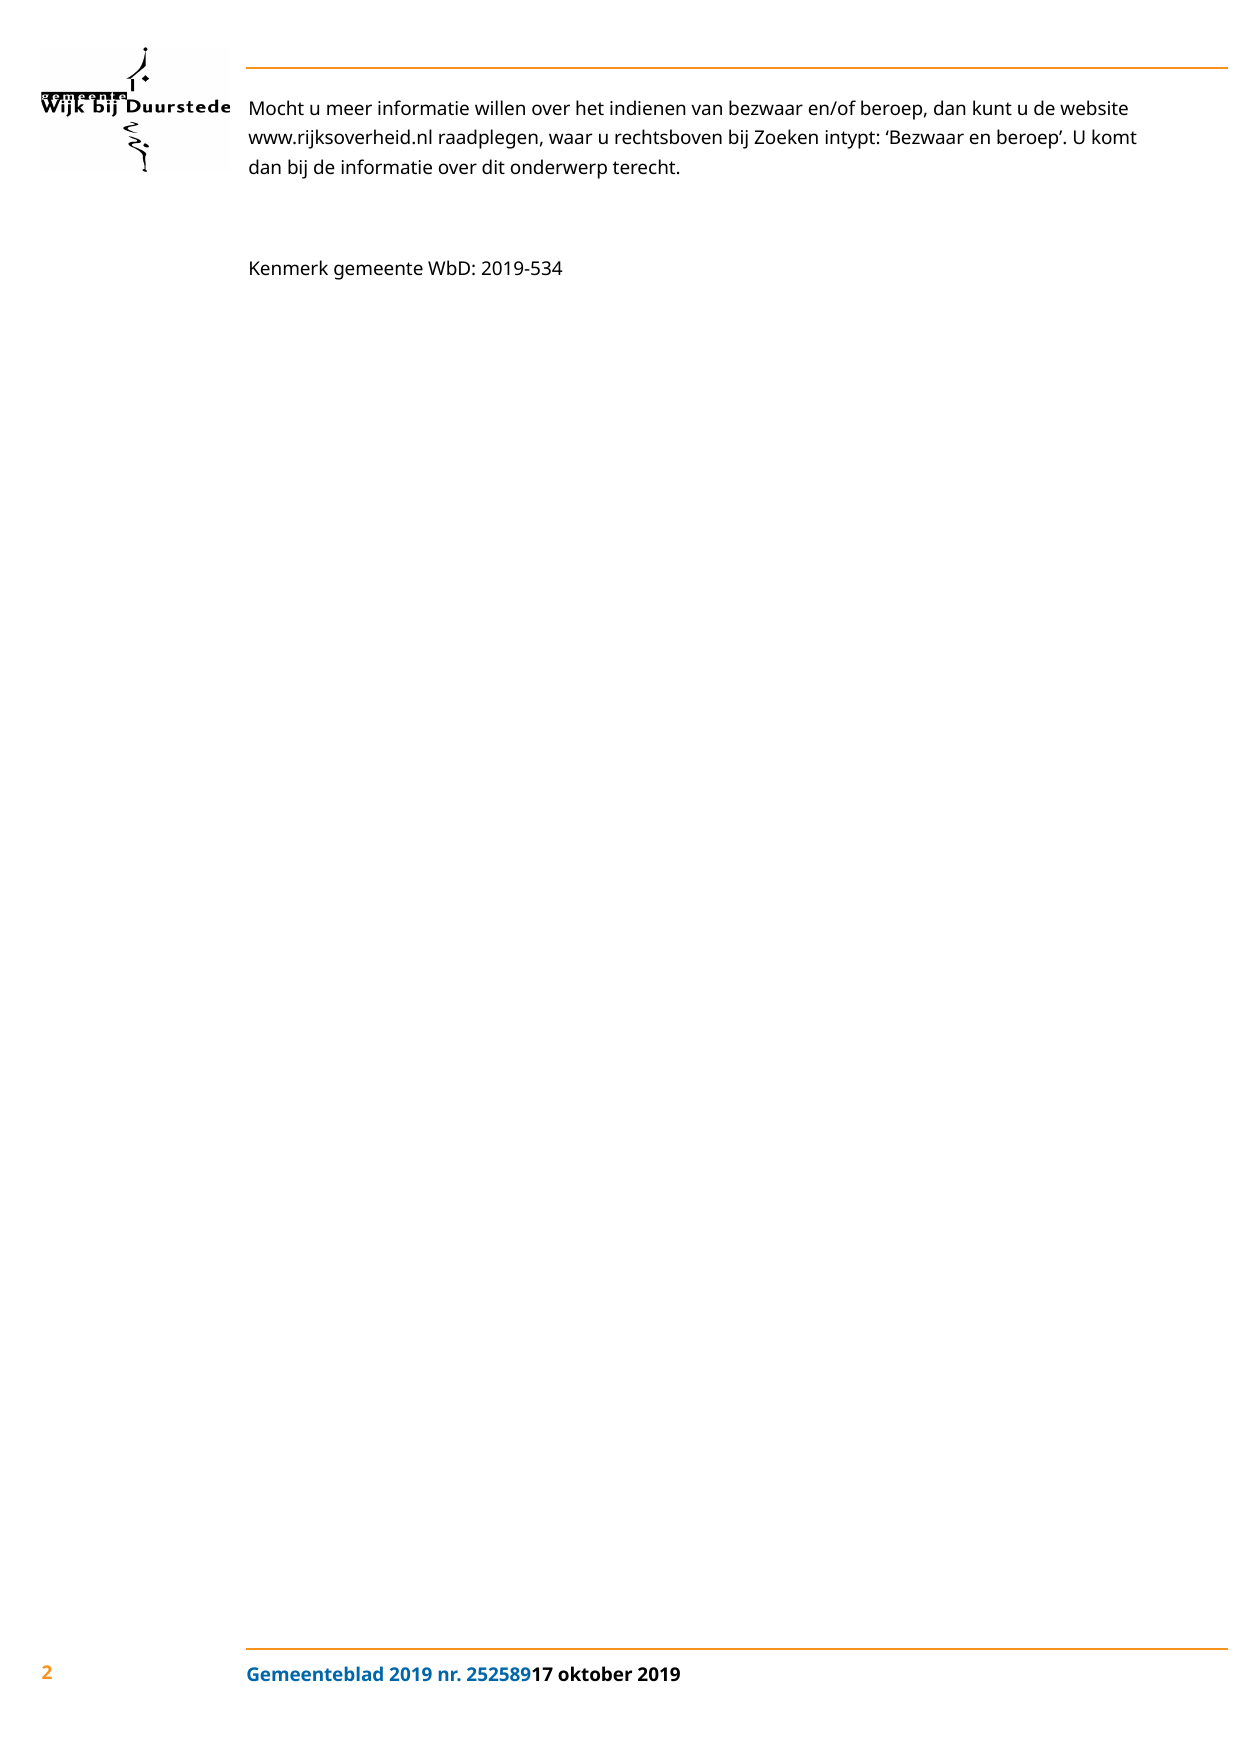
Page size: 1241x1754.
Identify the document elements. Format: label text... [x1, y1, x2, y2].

text Kenmerk gemeente WbD: 2019-534 [248, 255, 1152, 281]
picture [41, 47, 231, 172]
text Mocht u meer informatie willen over het indienen van bezwaar en/of beroep, dan kunt u de website www.rijksoverheid.nl raadplegen, waar u rechtsboven bij Zoeken intypt: ‘Bezwaar en beroep’. U komt dan bij de informatie over dit onderwerp terecht. [248, 95, 1152, 180]
